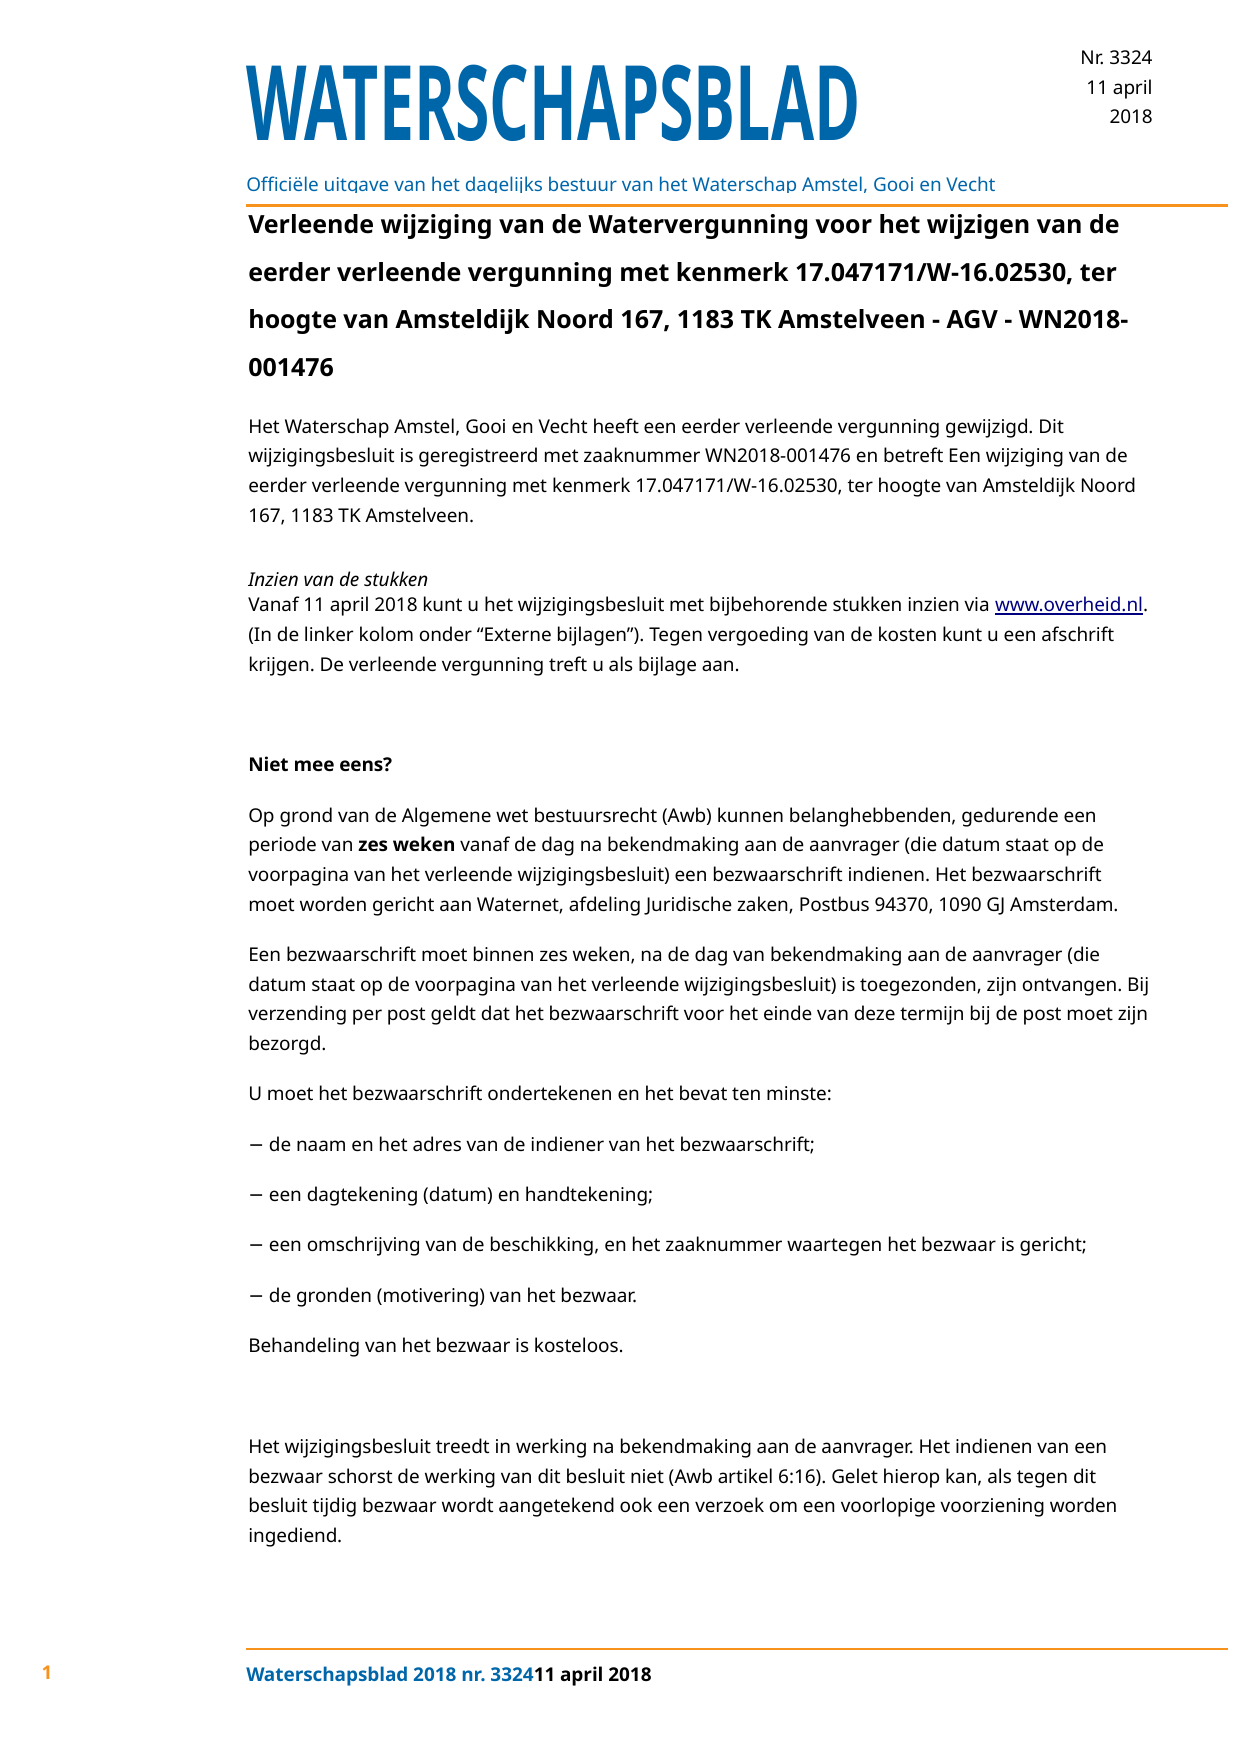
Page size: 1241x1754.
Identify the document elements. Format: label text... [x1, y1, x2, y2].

text Verleende wijziging van de Watervergunning voor het wijzigen van de eerder verleende vergunning met kenmerk 17.047171/W-16.02530, ter hoogte van Amsteldijk Noord 167, 1183 TK Amstelveen - AGV - WN2018-001476 [248, 207, 1152, 384]
text U moet het bezwaarschrift ondertekenen en het bevat ten minste: [248, 1080, 1152, 1106]
text Behandeling van het bezwaar is kosteloos. [248, 1332, 1152, 1358]
text Op grond van de Algemene wet bestuursrecht (Awb) kunnen belanghebbenden, gedurende een periode van zes weken vanaf de dag na bekendmaking aan de aanvrager (die datum staat op de voorpagina van het verleende wijzigingsbesluit) een bezwaarschrift indienen. Het bezwaarschrift moet worden gericht aan Waternet, afdeling Juridische zaken, Postbus 94370, 1090 GJ Amsterdam. [248, 802, 1152, 916]
text Een bezwaarschrift moet binnen zes weken, na de dag van bekendmaking aan de aanvrager (die datum staat op de voorpagina van het verleende wijzigingsbesluit) is toegezonden, zijn ontvangen. Bij verzending per post geldt dat het bezwaarschrift voor het einde van deze termijn bij de post moet zijn bezorgd. [248, 941, 1152, 1056]
text Het Waterschap Amstel, Gooi en Vecht heeft een eerder verleende vergunning gewijzigd. Dit wijzigingsbesluit is geregistreerd met zaaknummer WN2018-001476 en betreft Een wijziging van de eerder verleende vergunning met kenmerk 17.047171/W-16.02530, ter hoogte van Amsteldijk Noord 167, 1183 TK Amstelveen. [248, 413, 1152, 528]
text Inzien van de stukken [248, 566, 1152, 592]
picture [41, 47, 231, 172]
text − de gronden (motivering) van het bezwaar. [248, 1282, 1152, 1308]
text − de naam en het adres van de indiener van het bezwaarschrift; [248, 1131, 1152, 1156]
text Niet mee eens? [248, 752, 1152, 777]
text Vanaf 11 april 2018 kunt u het wijzigingsbesluit met bijbehorende stukken inzien via www.overheid.nl. (In de linker kolom onder “Externe bijlagen”). Tegen vergoeding van de kosten kunt u een afschrift krijgen. De verleende vergunning treft u als bijlage aan. [248, 592, 1152, 676]
text − een dagtekening (datum) en handtekening; [248, 1181, 1152, 1207]
text Het wijzigingsbesluit treedt in werking na bekendmaking aan de aanvrager. Het indienen van een bezwaar schorst de werking van dit besluit niet (Awb artikel 6:16). Gelet hierop kan, als tegen dit besluit tijdig bezwaar wordt aangetekend ook een verzoek om een voorlopige voorziening worden ingediend. [248, 1433, 1152, 1548]
text − een omschrijving van de beschikking, en het zaaknummer waartegen het bezwaar is gericht; [248, 1232, 1152, 1257]
